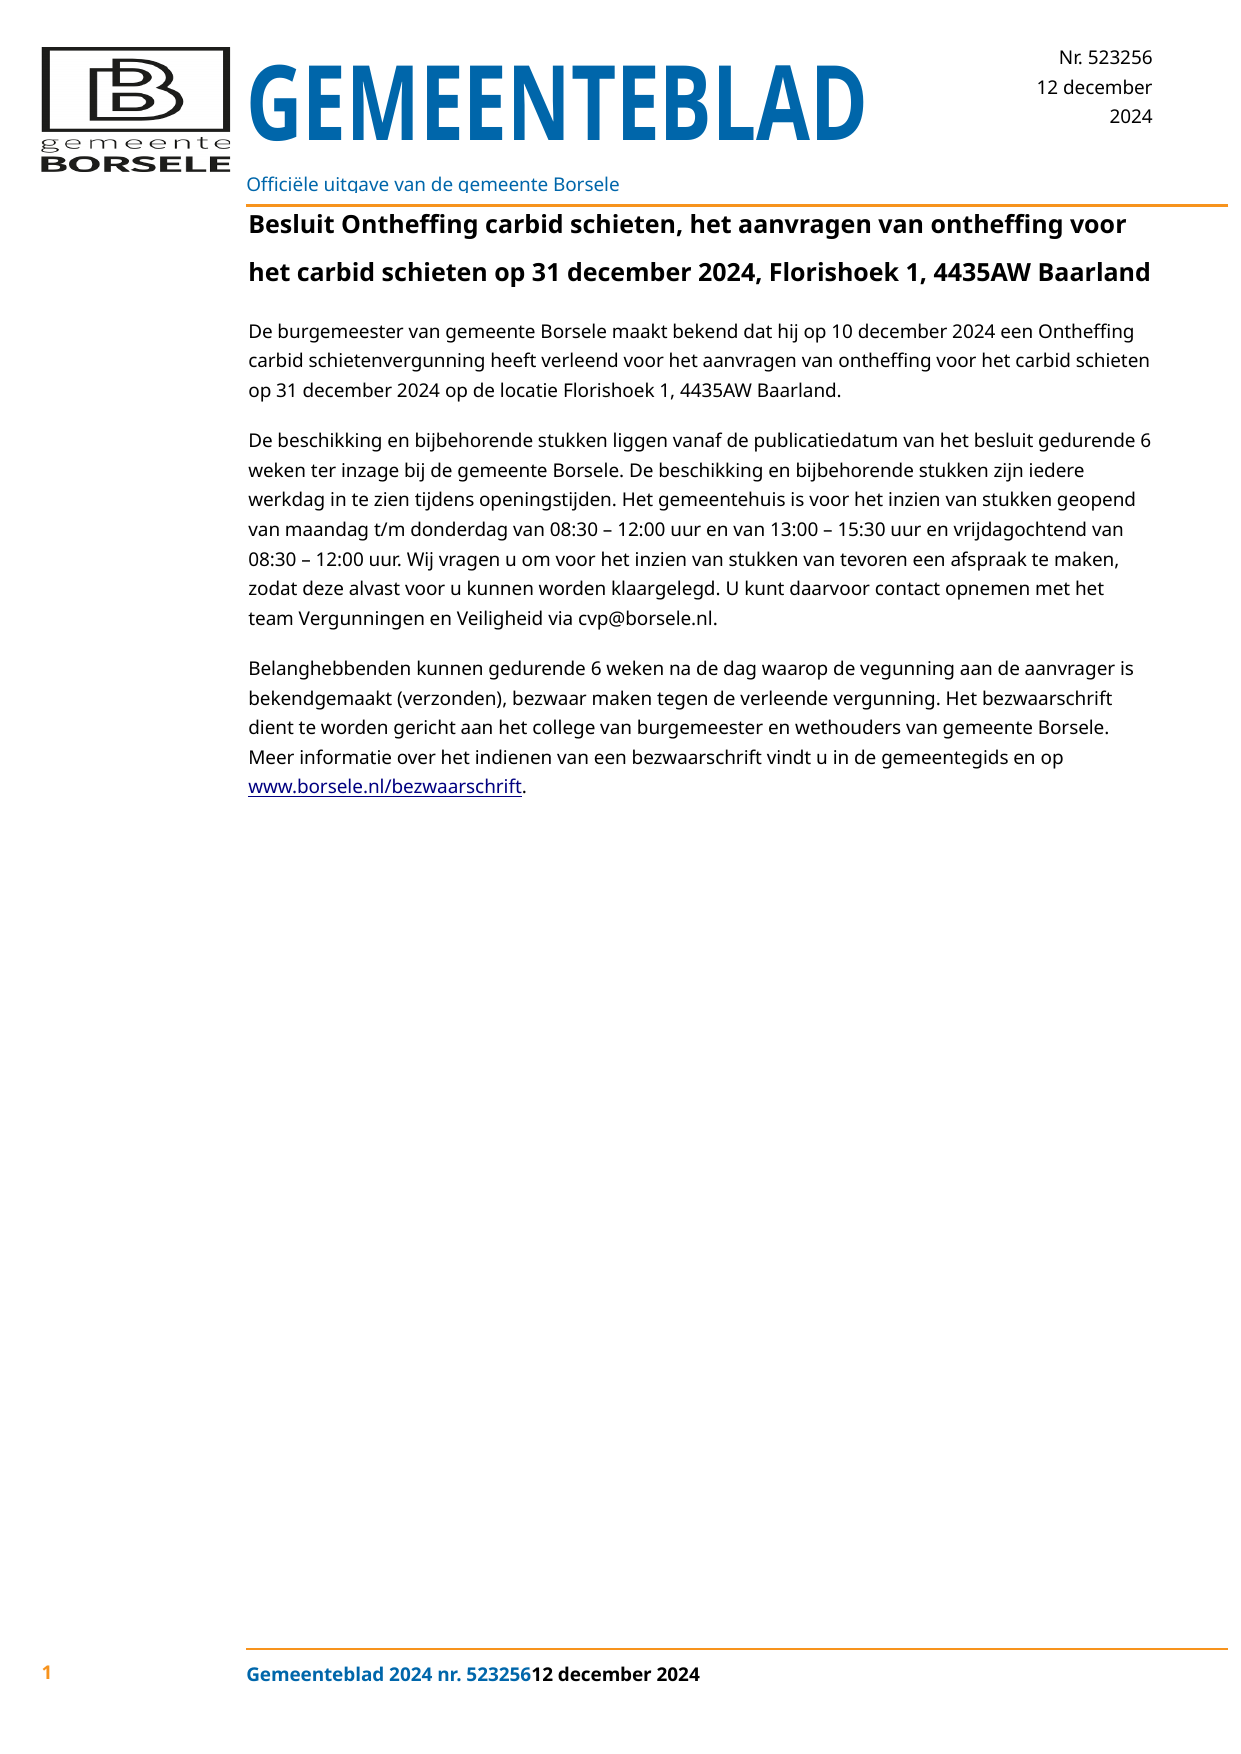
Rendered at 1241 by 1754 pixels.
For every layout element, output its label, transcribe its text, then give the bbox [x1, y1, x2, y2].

text Belanghebbenden kunnen gedurende 6 weken na de dag waarop de vegunning aan de aanvrager is bekendgemaakt (verzonden), bezwaar maken tegen de verleende vergunning. Het bezwaarschrift dient te worden gericht aan het college van burgemeester en wethouders van gemeente Borsele. Meer informatie over het indienen van een bezwaarschrift vindt u in de gemeentegids en op www.borsele.nl/bezwaarschrift. [248, 655, 1152, 799]
picture [41, 47, 231, 172]
text Besluit Ontheffing carbid schieten, het aanvragen van ontheffing voor het carbid schieten op 31 december 2024, Florishoek 1, 4435AW Baarland [248, 207, 1152, 288]
text De burgemeester van gemeente Borsele maakt bekend dat hij op 10 december 2024 een Ontheffing carbid schietenvergunning heeft verleend voor het aanvragen van ontheffing voor het carbid schieten op 31 december 2024 op de locatie Florishoek 1, 4435AW Baarland. [248, 318, 1152, 403]
text De beschikking en bijbehorende stukken liggen vanaf de publicatiedatum van het besluit gedurende 6 weken ter inzage bij de gemeente Borsele. De beschikking en bijbehorende stukken zijn iedere werkdag in te zien tijdens openingstijden. Het gemeentehuis is voor het inzien van stukken geopend van maandag t/m donderdag van 08:30 – 12:00 uur en van 13:00 – 15:30 uur en vrijdagochtend van 08:30 – 12:00 uur. Wij vragen u om voor het inzien van stukken van tevoren een afspraak te maken, zodat deze alvast voor u kunnen worden klaargelegd. U kunt daarvoor contact opnemen met het team Vergunningen en Veiligheid via cvp@borsele.nl. [248, 427, 1152, 631]
